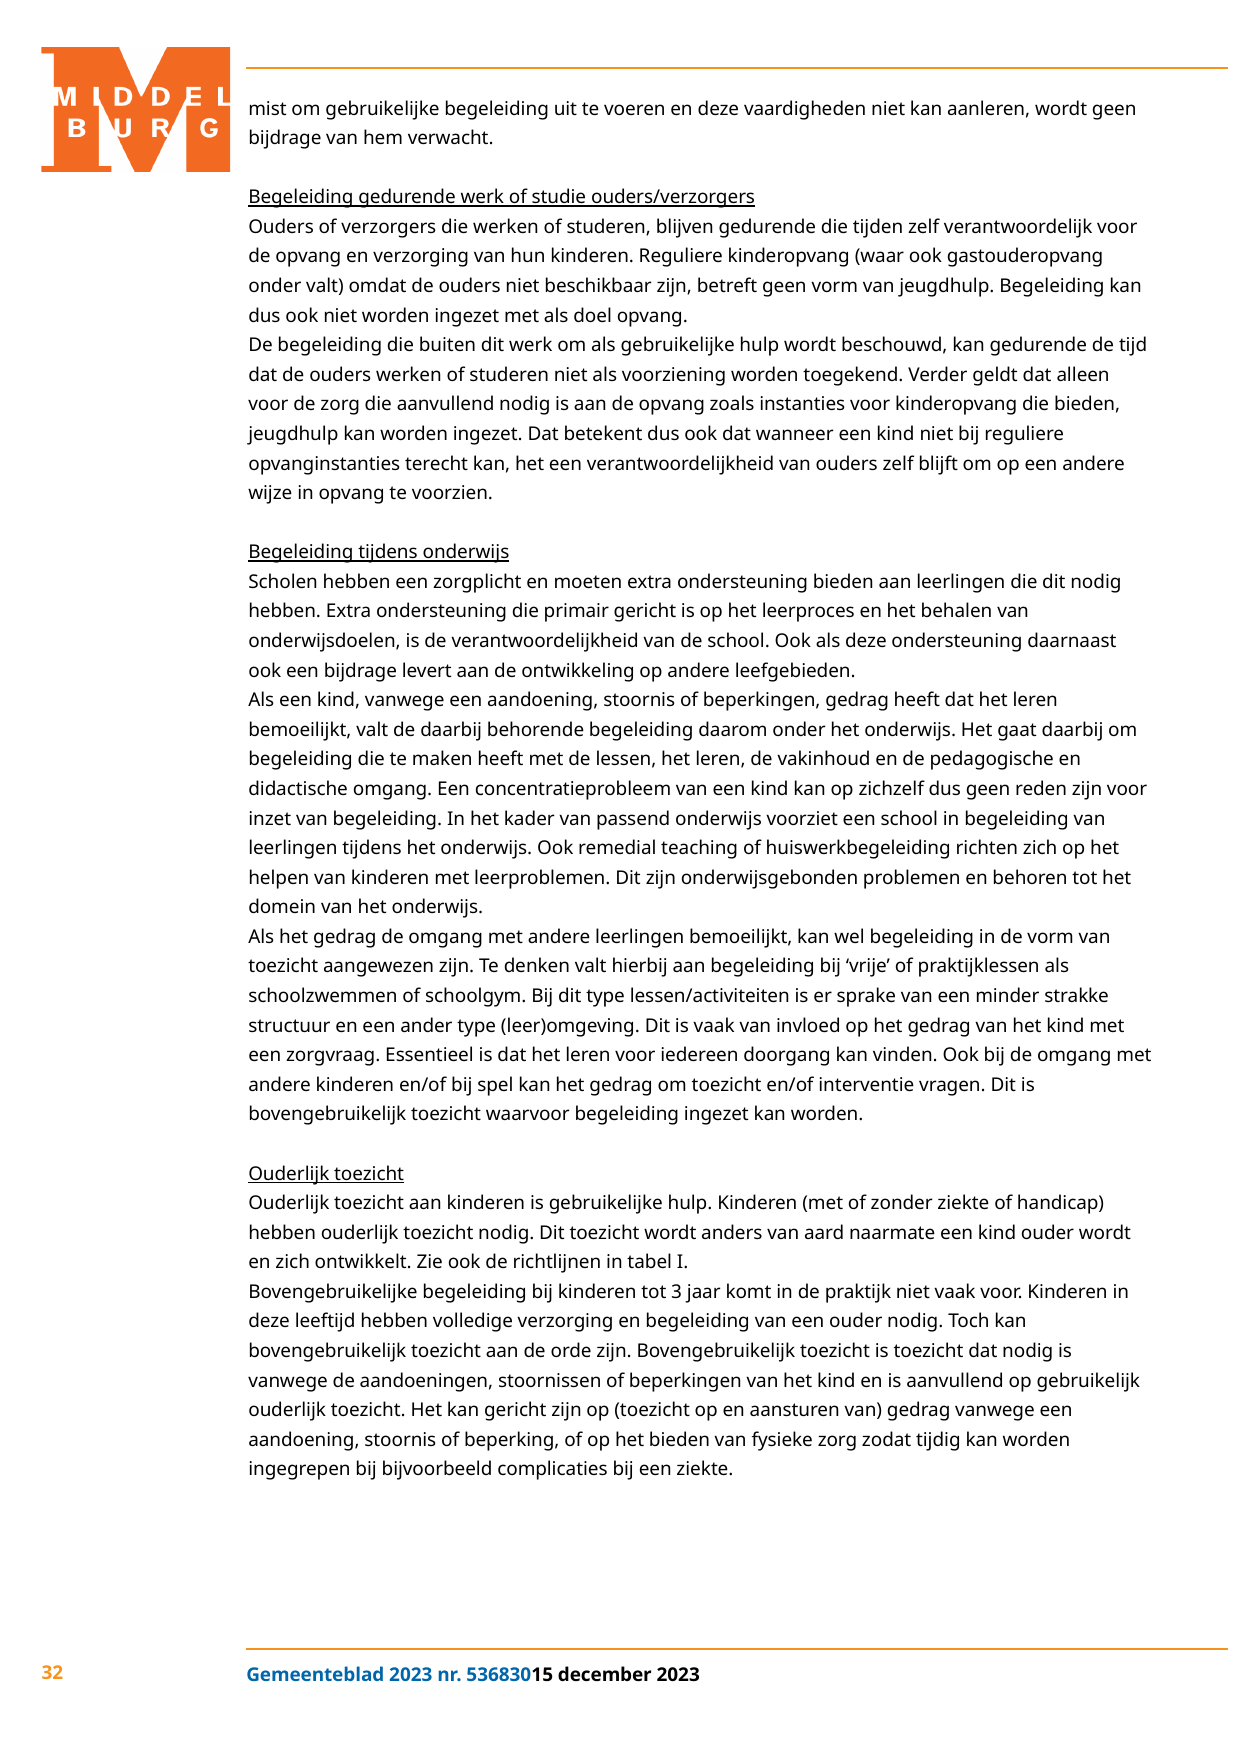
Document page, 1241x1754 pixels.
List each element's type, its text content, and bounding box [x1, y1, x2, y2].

text mist om gebruikelijke begeleiding uit te voeren en deze vaardigheden niet kan aanleren, wordt geen bijdrage van hem verwacht. [248, 95, 1152, 150]
text Scholen hebben een zorgplicht en moeten extra ondersteuning bieden aan leerlingen die dit nodig hebben. Extra ondersteuning die primair gericht is op het leerproces en het behalen van onderwijsdoelen, is de verantwoordelijkheid van de school. Ook als deze ondersteuning daarnaast ook een bijdrage levert aan de ontwikkeling op andere leefgebieden. [248, 568, 1152, 683]
text Begeleiding gedurende werk of studie ouders/verzorgers [248, 183, 1152, 209]
text Bovengebruikelijke begeleiding bij kinderen tot 3 jaar komt in de praktijk niet vaak voor. Kinderen in deze leeftijd hebben volledige verzorging en begeleiding van een ouder nodig. Toch kan bovengebruikelijk toezicht aan de orde zijn. Bovengebruikelijk toezicht is toezicht dat nodig is vanwege de aandoeningen, stoornissen of beperkingen van het kind en is aanvullend op gebruikelijk ouderlijk toezicht. Het kan gericht zijn op (toezicht op en aansturen van) gedrag vanwege een aandoening, stoornis of beperking, of op het bieden van fysieke zorg zodat tijdig kan worden ingegrepen bij bijvoorbeeld complicaties bij een ziekte. [248, 1278, 1152, 1481]
text Ouderlijk toezicht aan kinderen is gebruikelijke hulp. Kinderen (met of zonder ziekte of handicap) hebben ouderlijk toezicht nodig. Dit toezicht wordt anders van aard naarmate een kind ouder wordt en zich ontwikkelt. Zie ook de richtlijnen in tabel I. [248, 1189, 1152, 1274]
text Ouderlijk toezicht [248, 1160, 1152, 1186]
text Ouders of verzorgers die werken of studeren, blijven gedurende die tijden zelf verantwoordelijk voor de opvang en verzorging van hun kinderen. Reguliere kinderopvang (waar ook gastouderopvang onder valt) omdat de ouders niet beschikbaar zijn, betreft geen vorm van jeugdhulp. Begeleiding kan dus ook niet worden ingezet met als doel opvang. [248, 213, 1152, 328]
text Als een kind, vanwege een aandoening, stoornis of beperkingen, gedrag heeft dat het leren bemoeilijkt, valt de daarbij behorende begeleiding daarom onder het onderwijs. Het gaat daarbij om begeleiding die te maken heeft met de lessen, het leren, de vakinhoud en de pedagogische en didactische omgang. Een concentratieprobleem van een kind kan op zichzelf dus geen reden zijn voor inzet van begeleiding. In het kader van passend onderwijs voorziet een school in begeleiding van leerlingen tijdens het onderwijs. Ook remedial teaching of huiswerkbegeleiding richten zich op het helpen van kinderen met leerproblemen. Dit zijn onderwijsgebonden problemen en behoren tot het domein van het onderwijs. [248, 686, 1152, 919]
text Als het gedrag de omgang met andere leerlingen bemoeilijkt, kan wel begeleiding in de vorm van toezicht aangewezen zijn. Te denken valt hierbij aan begeleiding bij ‘vrije’ of praktijklessen als schoolzwemmen of schoolgym. Bij dit type lessen/activiteiten is er sprake van een minder strakke structuur en een ander type (leer)omgeving. Dit is vaak van invloed op het gedrag van het kind met een zorgvraag. Essentieel is dat het leren voor iedereen doorgang kan vinden. Ook bij de omgang met andere kinderen en/of bij spel kan het gedrag om toezicht en/of interventie vragen. Dit is bovengebruikelijk toezicht waarvoor begeleiding ingezet kan worden. [248, 923, 1152, 1126]
text Begeleiding tijdens onderwijs [248, 538, 1152, 564]
text De begeleiding die buiten dit werk om als gebruikelijke hulp wordt beschouwd, kan gedurende de tijd dat de ouders werken of studeren niet als voorziening worden toegekend. Verder geldt dat alleen voor de zorg die aanvullend nodig is aan de opvang zoals instanties voor kinderopvang die bieden, jeugdhulp kan worden ingezet. Dat betekent dus ook dat wanneer een kind niet bij reguliere opvanginstanties terecht kan, het een verantwoordelijkheid van ouders zelf blijft om op een andere wijze in opvang te voorzien. [248, 331, 1152, 505]
picture [41, 47, 231, 172]
